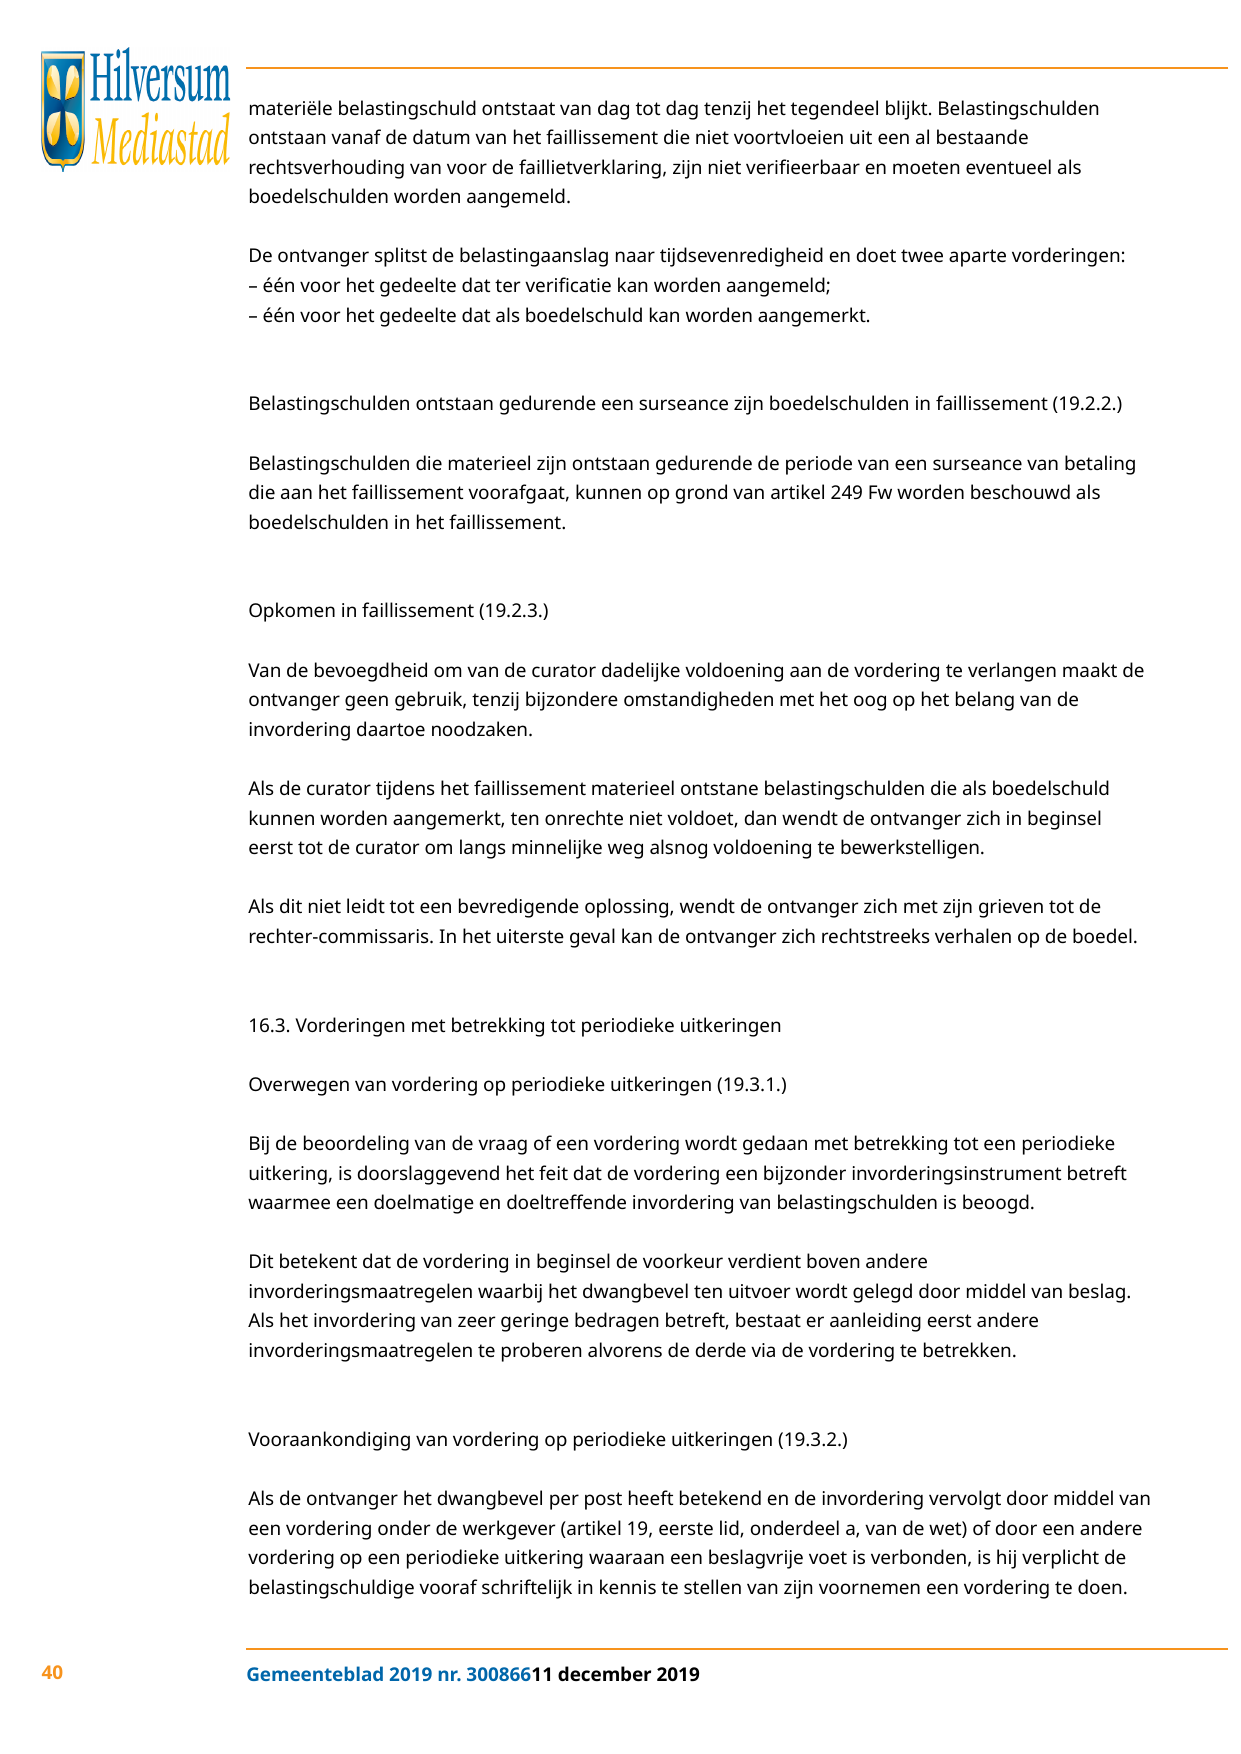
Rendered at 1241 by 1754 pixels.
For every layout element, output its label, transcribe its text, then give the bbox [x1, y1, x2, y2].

text Opkomen in faillissement (19.2.3.) [248, 598, 1152, 623]
text Als dit niet leidt tot een bevredigende oplossing, wendt de ontvanger zich met zijn grieven tot de rechter-commissaris. In het uiterste geval kan de ontvanger zich rechtstreeks verhalen op de boedel. [248, 893, 1152, 949]
text Bij de beoordeling van de vraag of een vordering wordt gedaan met betrekking tot een periodieke uitkering, is doorslaggevend het feit dat de vordering een bijzonder invorderingsinstrument betreft waarmee een doelmatige en doeltreffende invordering van belastingschulden is beoogd. [248, 1130, 1152, 1215]
text Van de bevoegdheid om van de curator dadelijke voldoening aan de vordering te verlangen maakt de ontvanger geen gebruik, tenzij bijzondere omstandigheden met het oog op het belang van de invordering daartoe noodzaken. [248, 657, 1152, 742]
text Als de curator tijdens het faillissement materieel ontstane belastingschulden die als boedelschuld kunnen worden aangemerkt, ten onrechte niet voldoet, dan wendt de ontvanger zich in beginsel eerst tot de curator om langs minnelijke weg alsnog voldoening te bewerkstelligen. [248, 775, 1152, 860]
text Als de ontvanger het dwangbevel per post heeft betekend en de invordering vervolgt door middel van een vordering onder de werkgever (artikel 19, eerste lid, onderdeel a, van de wet) of door een andere vordering op een periodieke uitkering waaraan een beslagvrije voet is verbonden, is hij verplicht de belastingschuldige vooraf schriftelijk in kennis te stellen van zijn voornemen een vordering te doen. [248, 1485, 1152, 1600]
picture [41, 47, 231, 172]
text Belastingschulden ontstaan gedurende een surseance zijn boedelschulden in faillissement (19.2.2.) [248, 391, 1152, 416]
text 16.3. Vorderingen met betrekking tot periodieke uitkeringen [248, 1012, 1152, 1038]
text – één voor het gedeelte dat als boedelschuld kan worden aangemerkt. [248, 302, 1152, 328]
text Overwegen van vordering op periodieke uitkeringen (19.3.1.) [248, 1071, 1152, 1097]
text Vooraankondiging van vordering op periodieke uitkeringen (19.3.2.) [248, 1426, 1152, 1452]
text – één voor het gedeelte dat ter verificatie kan worden aangemeld; [248, 272, 1152, 298]
text Dit betekent dat de vordering in beginsel de voorkeur verdient boven andere invorderingsmaatregelen waarbij het dwangbevel ten uitvoer wordt gelegd door middel van beslag. Als het invordering van zeer geringe bedragen betreft, bestaat er aanleiding eerst andere invorderingsmaatregelen te proberen alvorens de derde via de vordering te betrekken. [248, 1248, 1152, 1363]
text materiële belastingschuld ontstaat van dag tot dag tenzij het tegendeel blijkt. Belastingschulden ontstaan vanaf de datum van het faillissement die niet voortvloeien uit een al bestaande rechtsverhouding van voor de faillietverklaring, zijn niet verifieerbaar en moeten eventueel als boedelschulden worden aangemeld. [248, 95, 1152, 209]
text De ontvanger splitst de belastingaanslag naar tijdsevenredigheid en doet twee aparte vorderingen: [248, 243, 1152, 268]
text Belastingschulden die materieel zijn ontstaan gedurende de periode van een surseance van betaling die aan het faillissement voorafgaat, kunnen op grond van artikel 249 Fw worden beschouwd als boedelschulden in het faillissement. [248, 450, 1152, 535]
